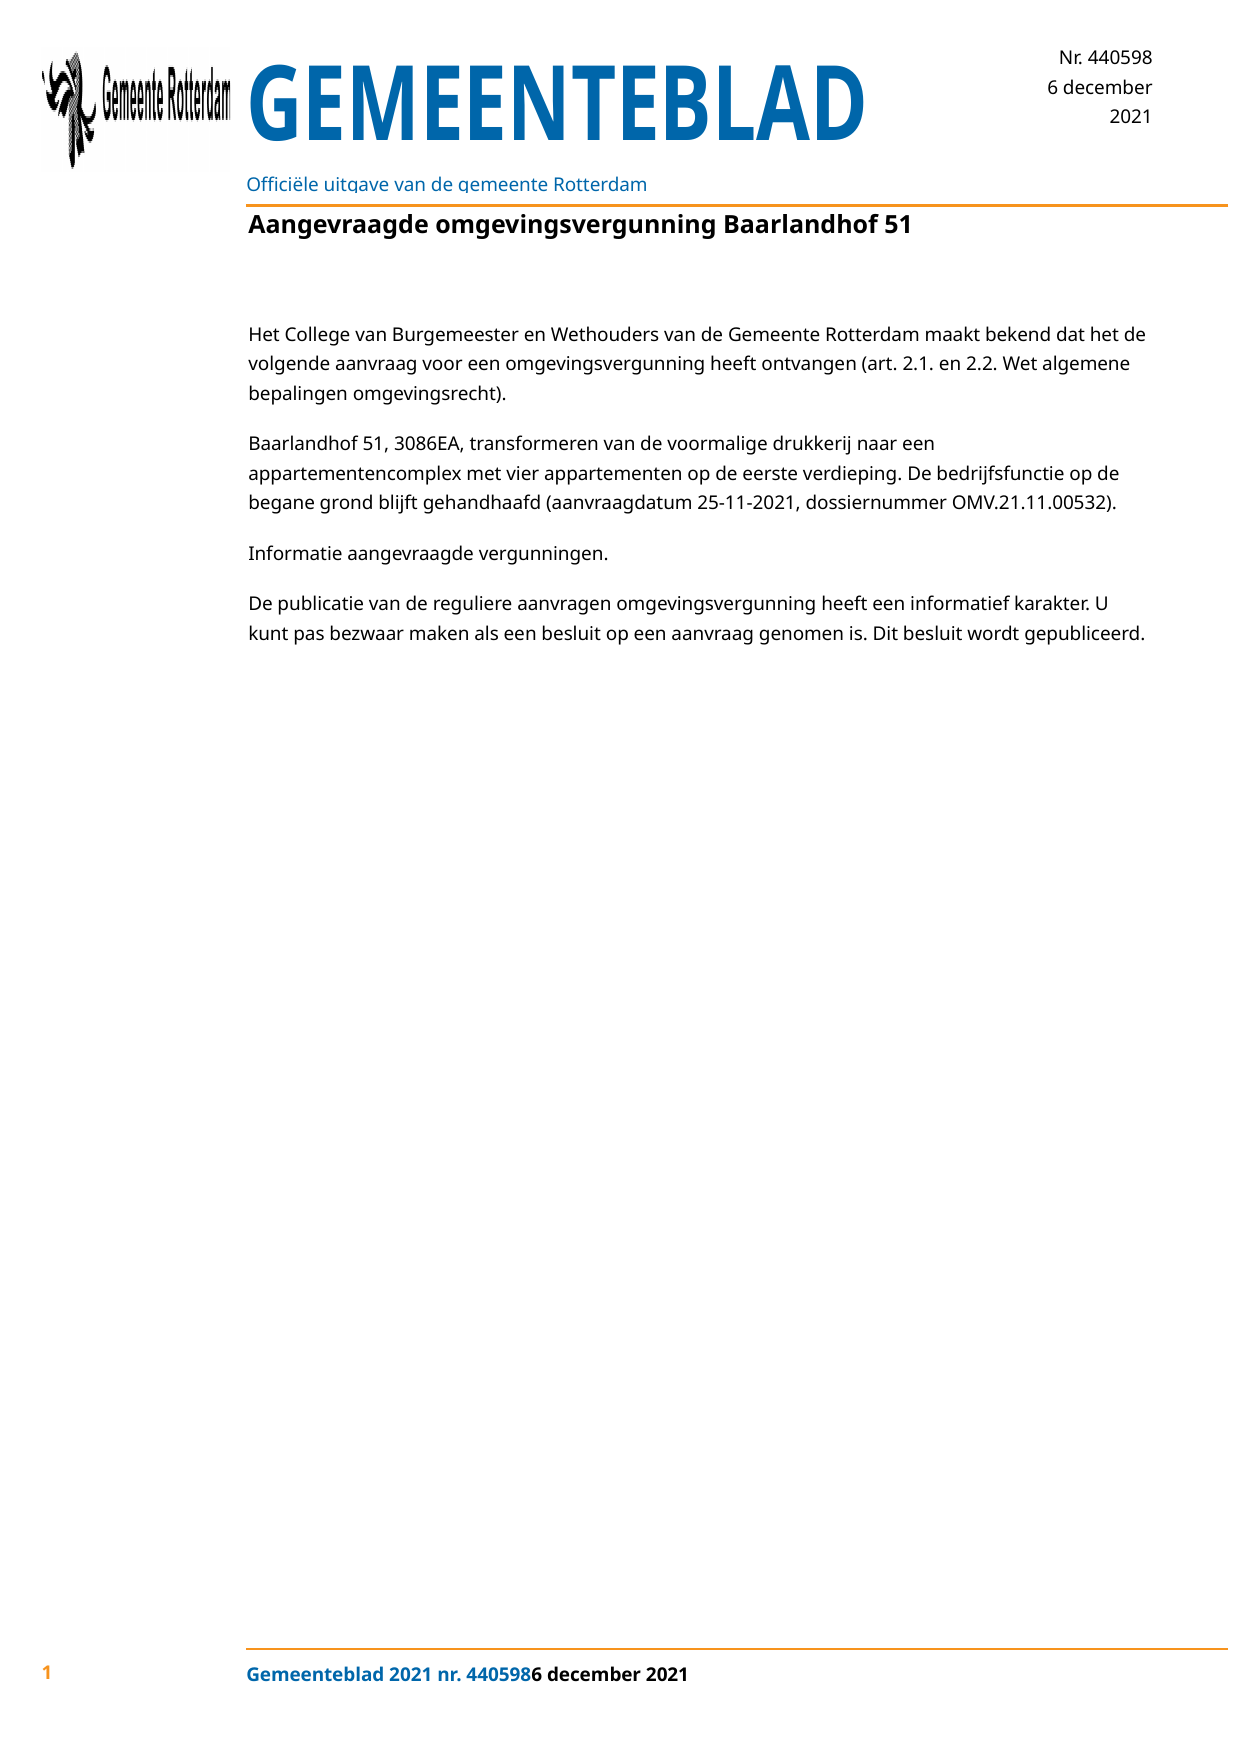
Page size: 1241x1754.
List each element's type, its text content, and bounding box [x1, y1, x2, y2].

text Aangevraagde omgevingsvergunning Baarlandhof 51 [248, 207, 1152, 241]
text Het College van Burgemeester en Wethouders van de Gemeente Rotterdam maakt bekend dat het de volgende aanvraag voor een omgevingsvergunning heeft ontvangen (art. 2.1. en 2.2. Wet algemene bepalingen omgevingsrecht). [248, 321, 1152, 406]
text Baarlandhof 51, 3086EA, transformeren van de voormalige drukkerij naar een appartementencomplex met vier appartementen op de eerste verdieping. De bedrijfsfunctie op de begane grond blijft gehandhaafd (aanvraagdatum 25-11-2021, dossiernummer OMV.21.11.00532). [248, 430, 1152, 515]
text Informatie aangevraagde vergunningen. [248, 540, 1152, 566]
picture [41, 47, 231, 172]
text De publicatie van de reguliere aanvragen omgevingsvergunning heeft een informatief karakter. U kunt pas bezwaar maken als een besluit op een aanvraag genomen is. Dit besluit wordt gepubliceerd. [248, 590, 1152, 646]
